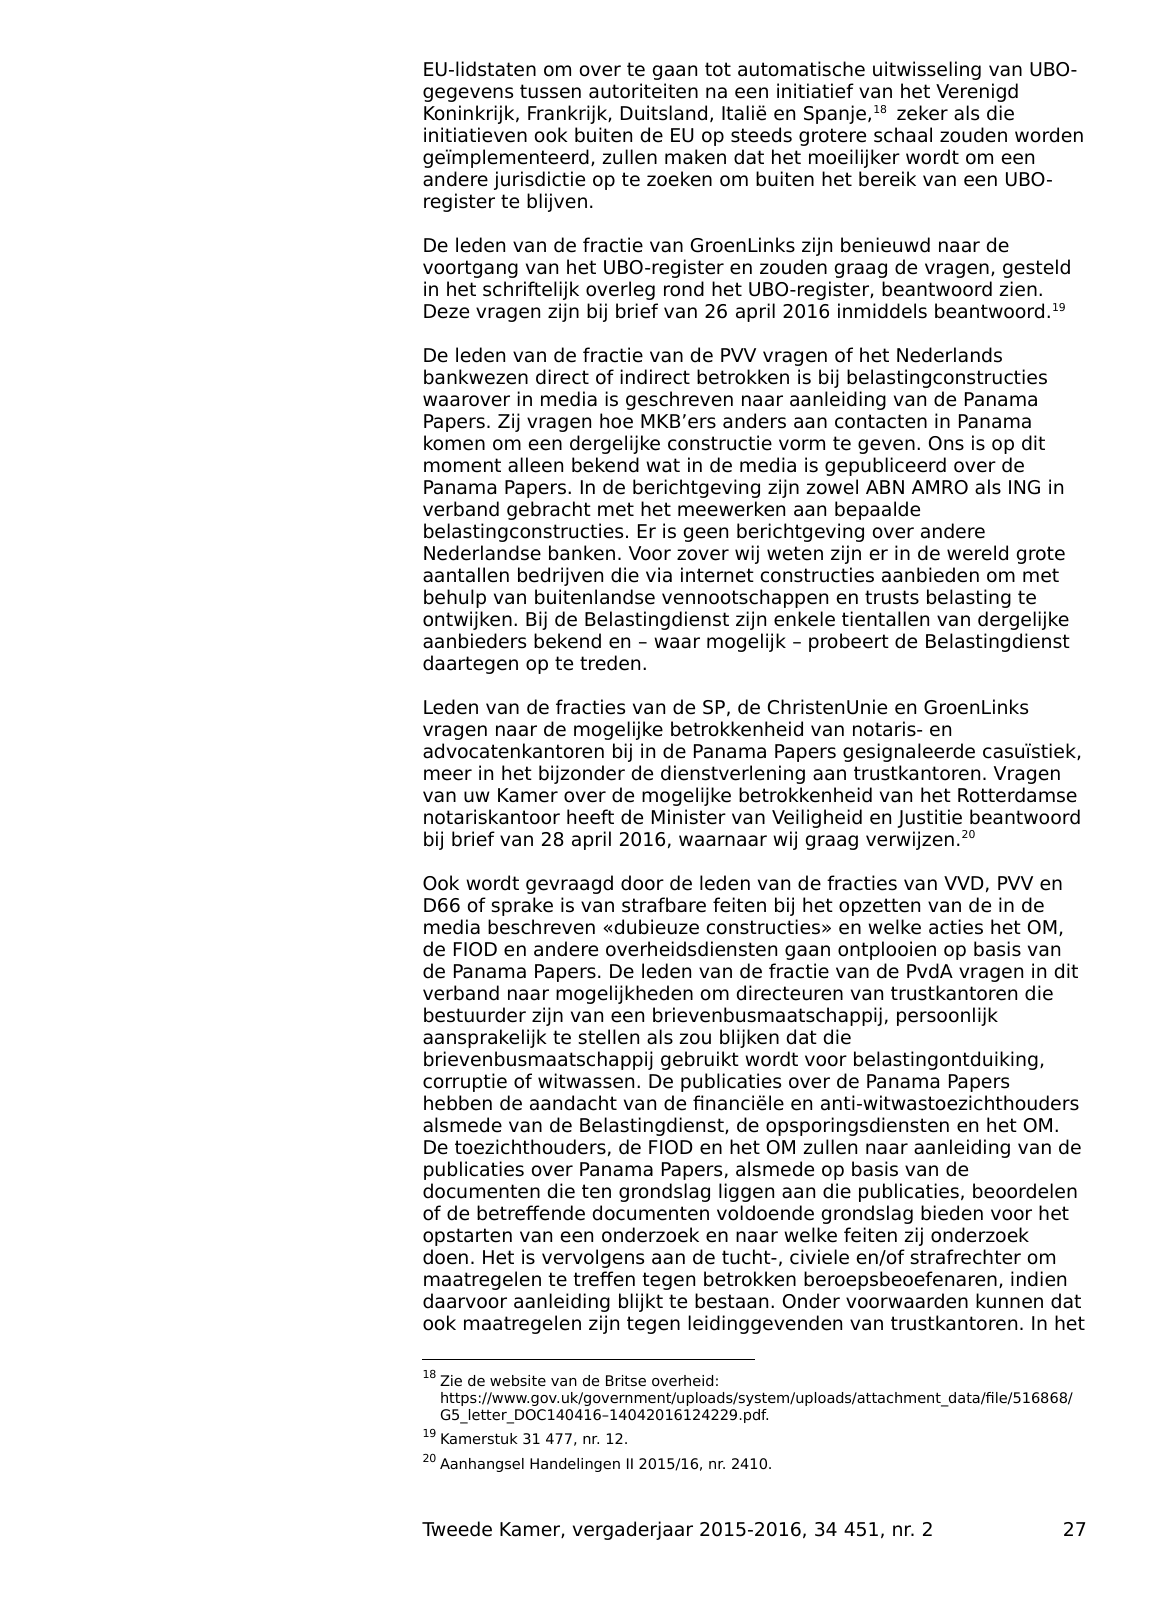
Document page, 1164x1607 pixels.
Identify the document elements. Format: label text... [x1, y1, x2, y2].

text EU-lidstaten om over te gaan tot automatische uitwisseling van UBO-gegevens tussen autoriteiten na een initiatief van het Verenigd Koninkrijk, Frankrijk, Duitsland, Italië en Spanje, zeker als die initiatieven ook buiten de EU op steeds grotere schaal zouden worden geïmplementeerd, zullen maken dat het moeilijker wordt om een andere jurisdictie op te zoeken om buiten het bereik van een UBO-register te blijven. [422, 59, 1087, 213]
text Ook wordt gevraagd door de leden van de fracties van VVD, PVV en D66 of sprake is van strafbare feiten bij het opzetten van de in de media beschreven «dubieuze constructies» en welke acties het OM, de FIOD en andere overheidsdiensten gaan ontplooien op basis van de Panama Papers. De leden van de fractie van de PvdA vragen in dit verband naar mogelijkheden om directeuren van trustkantoren die bestuurder zijn van een brievenbusmaatschappij, persoonlijk aansprakelijk te stellen als zou blijken dat die brievenbusmaatschappij gebruikt wordt voor belastingontduiking, corruptie of witwassen. De publicaties over de Panama Papers hebben de aandacht van de financiële en anti-witwastoezichthouders alsmede van de Belastingdienst, de opsporingsdiensten en het OM. De toezichthouders, de FIOD en het OM zullen naar aanleiding van de publicaties over Panama Papers, alsmede op basis van de documenten die ten grondslag liggen aan die publicaties, beoordelen of de betreffende documenten voldoende grondslag bieden voor het opstarten van een onderzoek en naar welke feiten zij onderzoek doen. Het is vervolgens aan de tucht-, civiele en/of strafrechter om maatregelen te treffen tegen betrokken beroepsbeoefenaren, indien daarvoor aanleiding blijkt te bestaan. Onder voorwaarden kunnen dat ook maatregelen zijn tegen leidinggevenden van trustkantoren. In het [422, 873, 1087, 1335]
text Aanhangsel Handelingen II 2015/16, nr. 2410. [422, 1452, 1087, 1474]
text De leden van de fractie van de PVV vragen of het Nederlands bankwezen direct of indirect betrokken is bij belastingconstructies waarover in media is geschreven naar aanleiding van de Panama Papers. Zij vragen hoe MKB’ers anders aan contacten in Panama komen om een dergelijke constructie vorm te geven. Ons is op dit moment alleen bekend wat in de media is gepubliceerd over de Panama Papers. In de berichtgeving zijn zowel ABN AMRO als ING in verband gebracht met het meewerken aan bepaalde belastingconstructies. Er is geen berichtgeving over andere Nederlandse banken. Voor zover wij weten zijn er in de wereld grote aantallen bedrijven die via internet constructies aanbieden om met behulp van buitenlandse vennootschappen en trusts belasting te ontwijken. Bij de Belastingdienst zijn enkele tientallen van dergelijke aanbieders bekend en – waar mogelijk – probeert de Belastingdienst daartegen op te treden. [422, 345, 1087, 675]
text De leden van de fractie van GroenLinks zijn benieuwd naar de voortgang van het UBO-register en zouden graag de vragen, gesteld in het schriftelijk overleg rond het UBO-register, beantwoord zien. Deze vragen zijn bij brief van 26 april 2016 inmiddels beantwoord. [422, 235, 1087, 323]
text Zie de website van de Britse overheid: https://www.gov.uk/government/uploads/system/uploads/attachment_data/file/516868/G5_letter_DOC140416–14042016124229.pdf. [422, 1368, 1087, 1424]
text Leden van de fracties van de SP, de ChristenUnie en GroenLinks vragen naar de mogelijke betrokkenheid van notaris- en advocatenkantoren bij in de Panama Papers gesignaleerde casuïstiek, meer in het bijzonder de dienstverlening aan trustkantoren. Vragen van uw Kamer over de mogelijke betrokkenheid van het Rotterdamse notariskantoor heeft de Minister van Veiligheid en Justitie beantwoord bij brief van 28 april 2016, waarnaar wij graag verwijzen. [422, 697, 1087, 851]
text Kamerstuk 31 477, nr. 12. [422, 1427, 1087, 1449]
